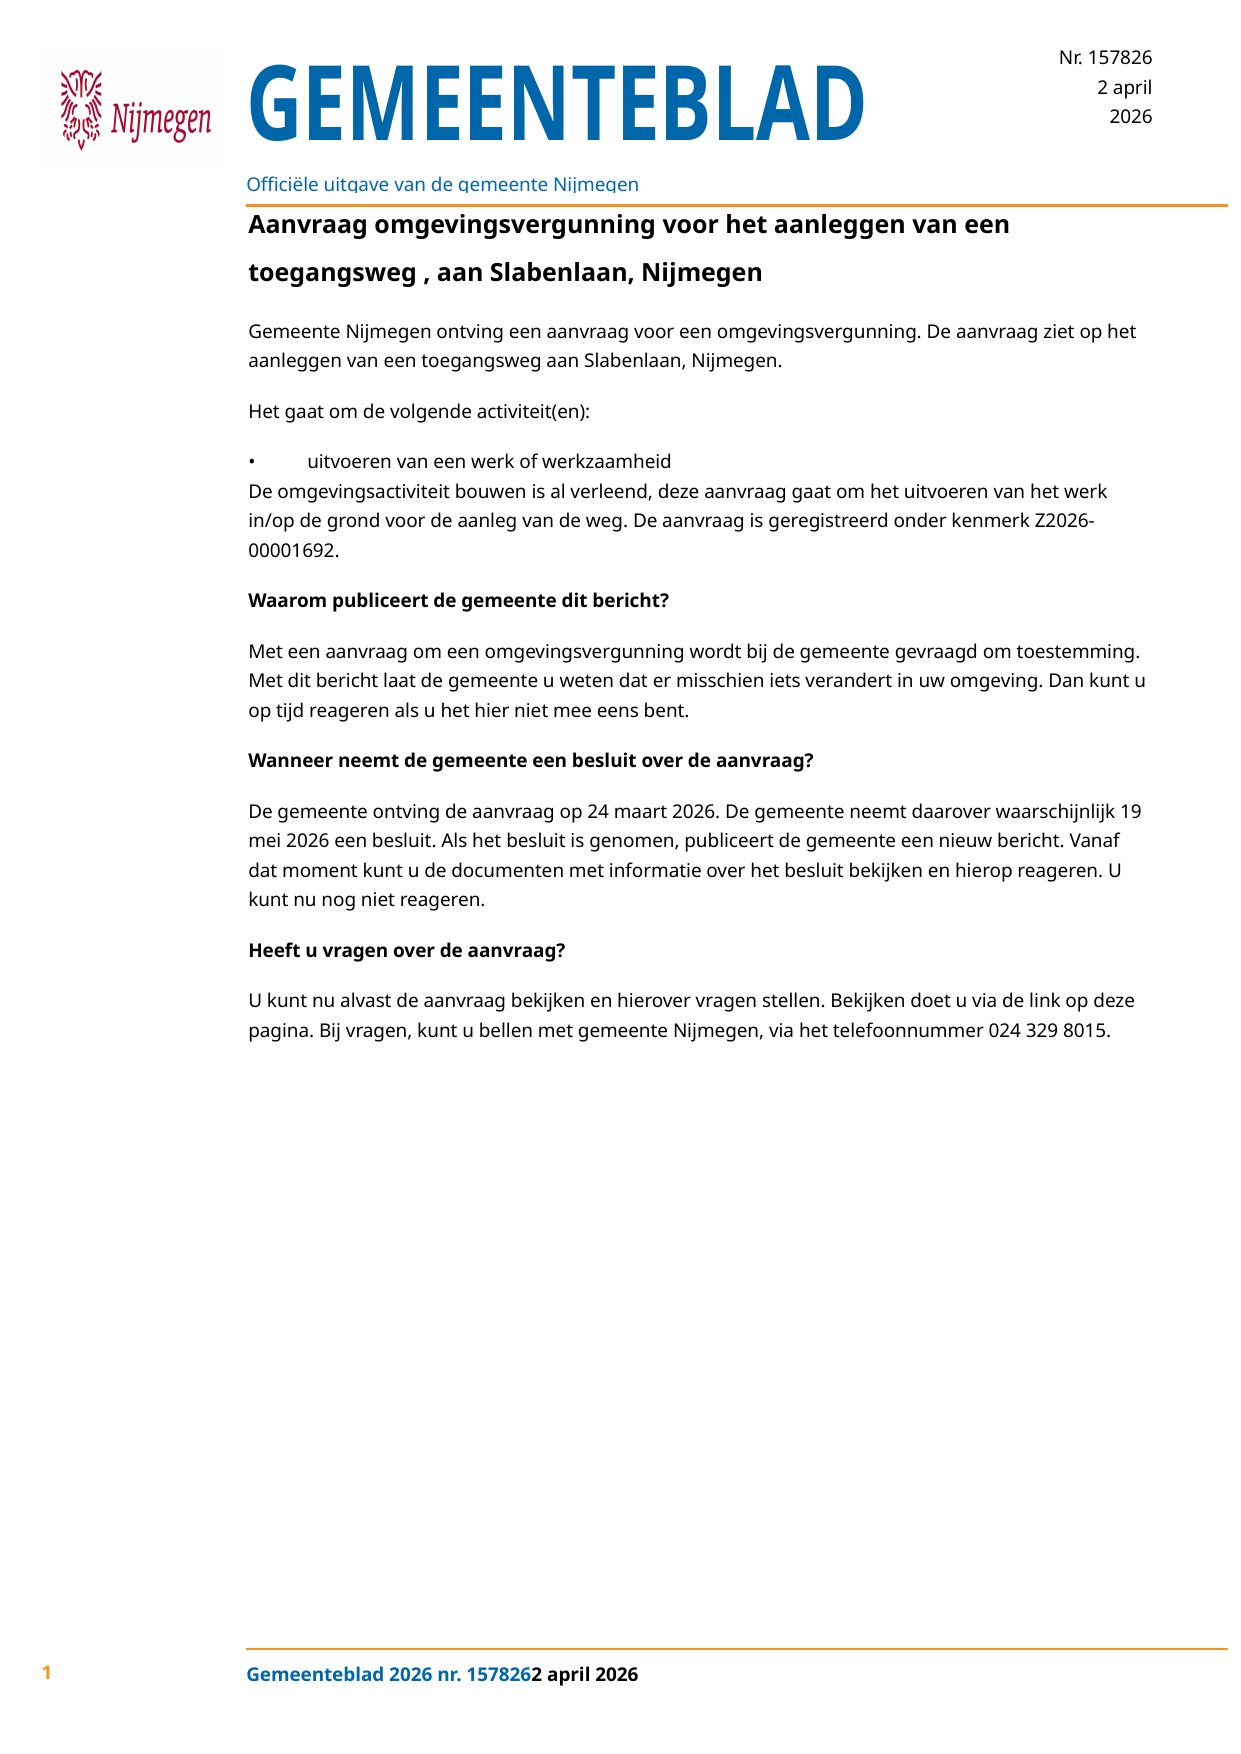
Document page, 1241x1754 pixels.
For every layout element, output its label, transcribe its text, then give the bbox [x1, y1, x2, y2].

text De gemeente ontving de aanvraag op 24 maart 2026. De gemeente neemt daarover waarschijnlijk 19 mei 2026 een besluit. Als het besluit is genomen, publiceert de gemeente een nieuw bericht. Vanaf dat moment kunt u de documenten met informatie over het besluit bekijken en hierop reageren. U kunt nu nog niet reageren. [248, 798, 1152, 912]
text Waarom publiceert de gemeente dit bericht? [248, 587, 1152, 613]
text U kunt nu alvast de aanvraag bekijken en hierover vragen stellen. Bekijken doet u via de link op deze pagina. Bij vragen, kunt u bellen met gemeente Nijmegen, via het telefoonnummer 024 329 8015. [248, 987, 1152, 1043]
text De omgevingsactiviteit bouwen is al verleend, deze aanvraag gaat om het uitvoeren van het werk in/op de grond voor de aanleg van de weg. De aanvraag is geregistreerd onder kenmerk Z2026-00001692. [248, 478, 1152, 563]
text Heeft u vragen over de aanvraag? [248, 937, 1152, 963]
text Aanvraag omgevingsvergunning voor het aanleggen van een toegangsweg , aan Slabenlaan, Nijmegen [248, 207, 1152, 288]
text Wanneer neemt de gemeente een besluit over de aanvraag? [248, 747, 1152, 773]
list uitvoeren van een werk of werkzaamheid [248, 448, 1152, 474]
text Gemeente Nijmegen ontving een aanvraag voor een omgevingsvergunning. De aanvraag ziet op het aanleggen van een toegangsweg aan Slabenlaan, Nijmegen. [248, 318, 1152, 373]
picture [41, 47, 231, 172]
text Het gaat om de volgende activiteit(en): [248, 398, 1152, 424]
text Met een aanvraag om een omgevingsvergunning wordt bij de gemeente gevraagd om toestemming. Met dit bericht laat de gemeente u weten dat er misschien iets verandert in uw omgeving. Dan kunt u op tijd reageren als u het hier niet mee eens bent. [248, 638, 1152, 723]
